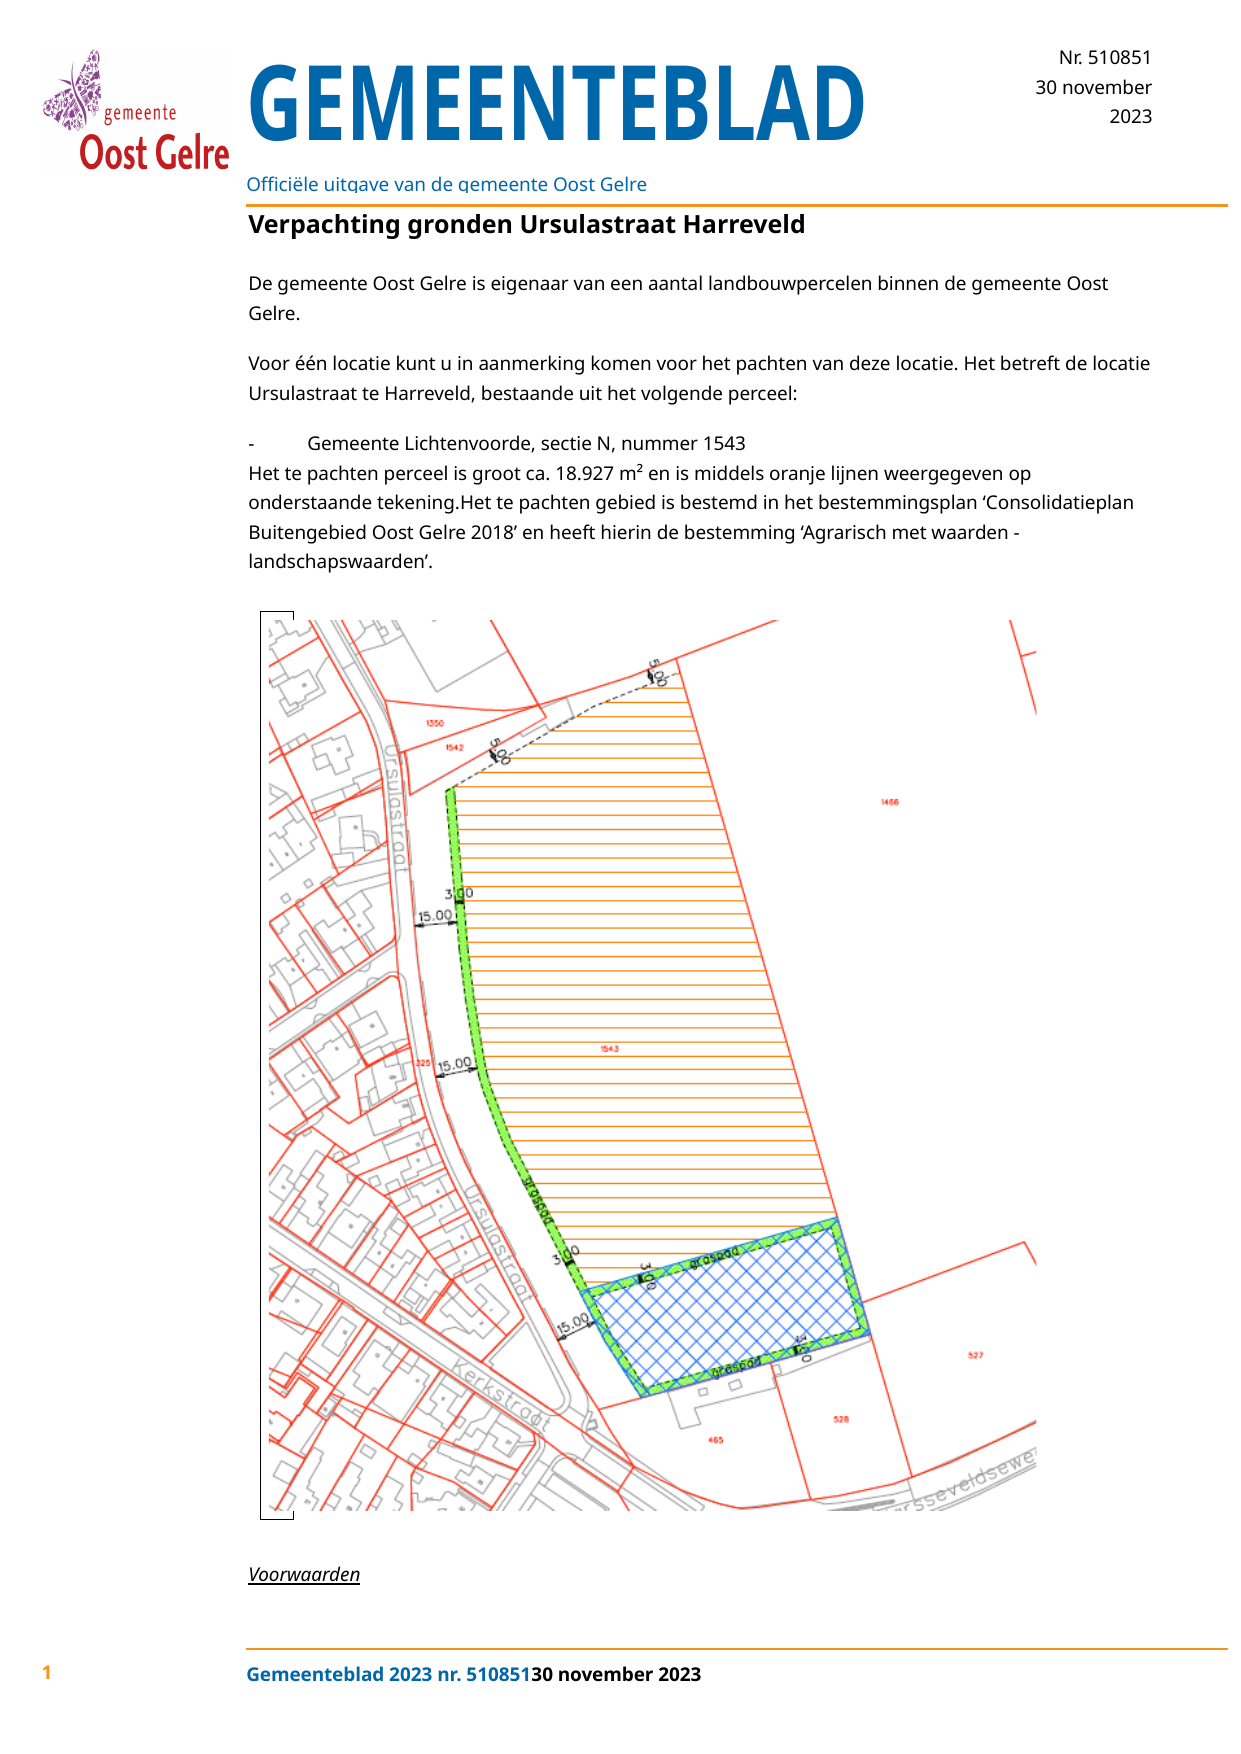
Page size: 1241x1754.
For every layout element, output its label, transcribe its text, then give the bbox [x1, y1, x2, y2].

list Gemeente Lichtenvoorde, sectie N, nummer 1543 [248, 430, 1152, 456]
text De gemeente Oost Gelre is eigenaar van een aantal landbouwpercelen binnen de gemeente Oost Gelre. [248, 270, 1152, 326]
text Verpachting gronden Ursulastraat Harreveld [248, 207, 1152, 241]
picture [41, 47, 231, 172]
picture [268, 620, 1037, 1511]
text Het te pachten perceel is groot ca. 18.927 m² en is middels oranje lijnen weergegeven op onderstaande tekening.Het te pachten gebied is bestemd in het bestemmingsplan ‘Consolidatieplan Buitengebied Oost Gelre 2018’ en heeft hierin de bestemming ‘Agrarisch met waarden - landschapswaarden’. [248, 460, 1152, 574]
text Voor één locatie kunt u in aanmerking komen voor het pachten van deze locatie. Het betreft de locatie Ursulastraat te Harreveld, bestaande uit het volgende perceel: [248, 350, 1152, 406]
text Voorwaarden [248, 1562, 1152, 1587]
